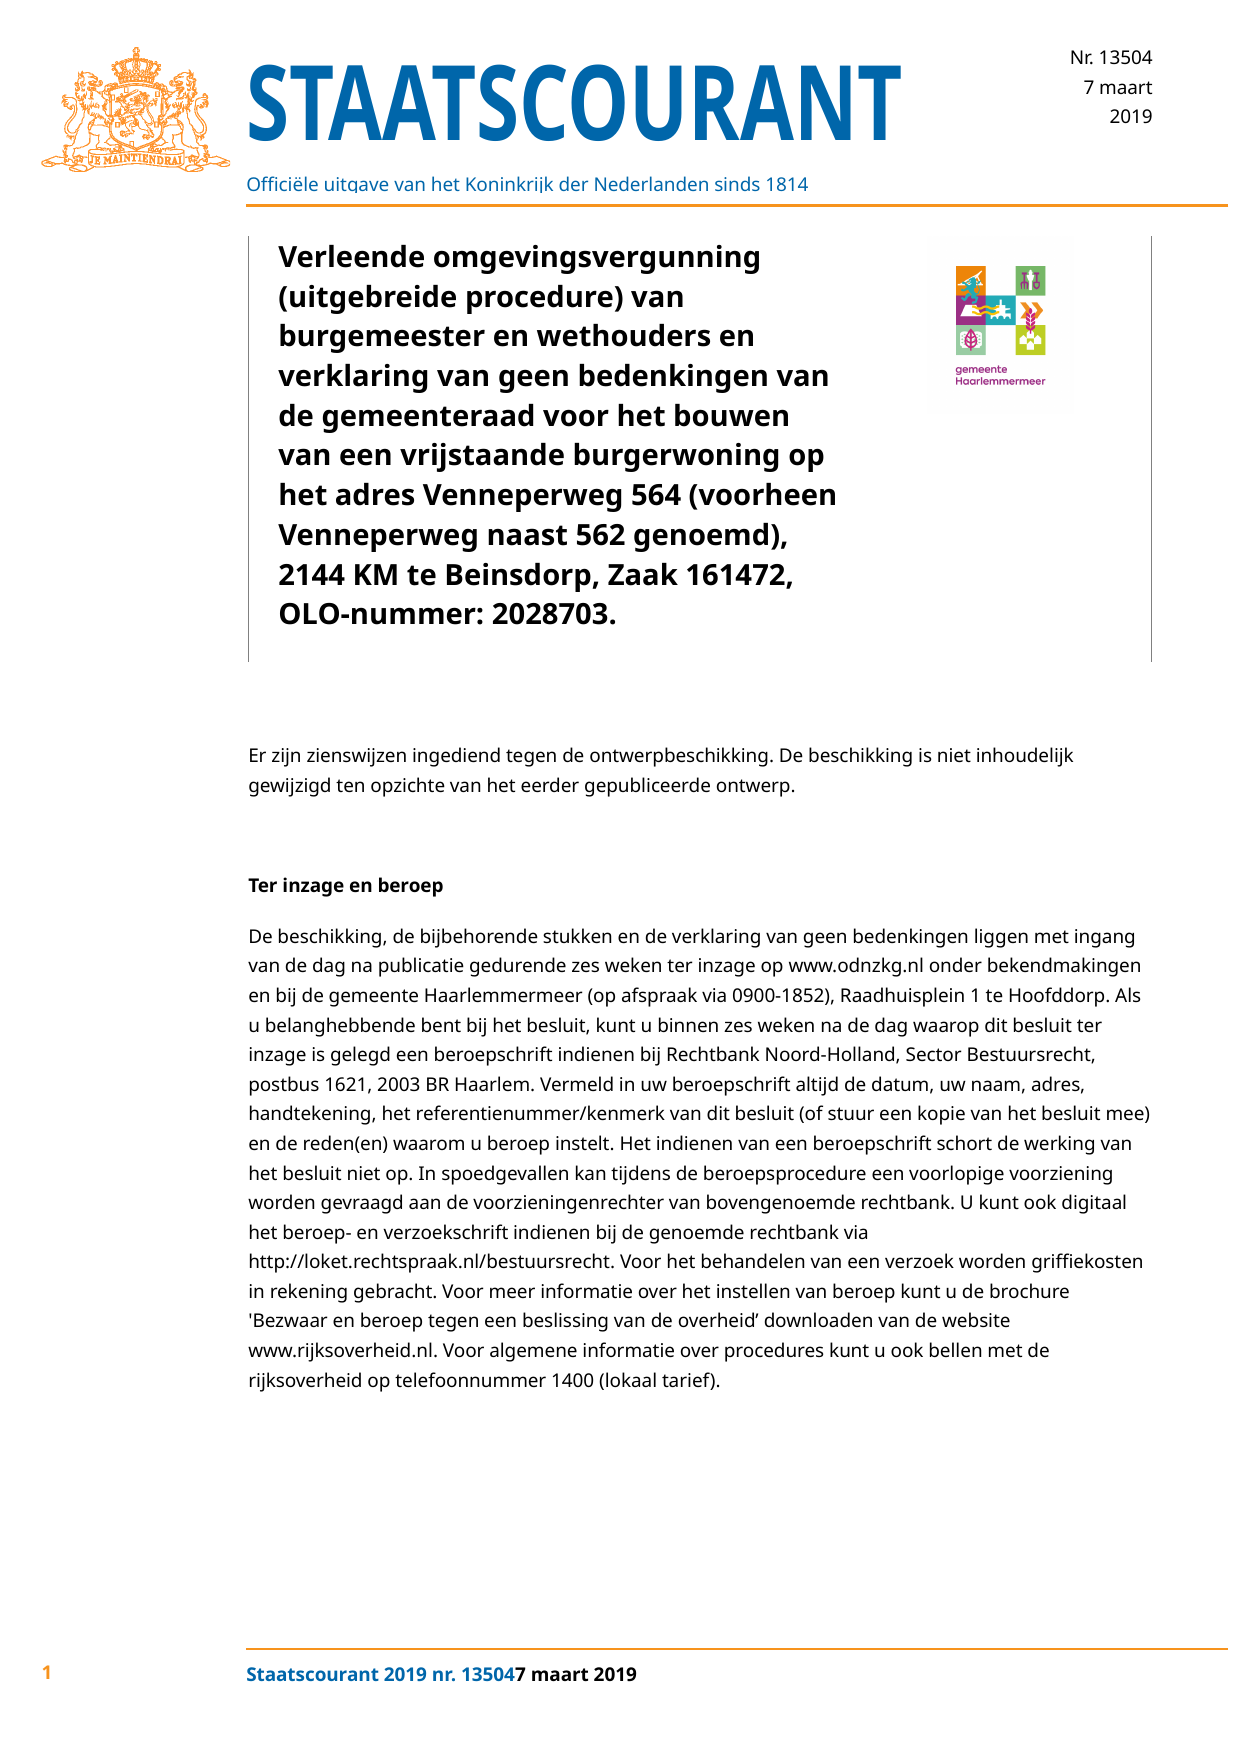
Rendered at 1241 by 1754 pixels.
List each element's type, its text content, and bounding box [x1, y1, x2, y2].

picture [41, 47, 231, 172]
table_header [1075, 236, 1151, 413]
text De beschikking, de bijbehorende stukken en de verklaring van geen bedenkingen liggen met ingang van de dag na publicatie gedurende zes weken ter inzage op www.odnzkg.nl onder bekendmakingen en bij de gemeente Haarlemmermeer (op afspraak via 0900-1852), Raadhuisplein 1 te Hoofddorp. Als u belanghebbende bent bij het besluit, kunt u binnen zes weken na de dag waarop dit besluit ter inzage is gelegd een beroepschrift indienen bij Rechtbank Noord-Holland, Sector Bestuursrecht, postbus 1621, 2003 BR Haarlem. Vermeld in uw beroepschrift altijd de datum, uw naam, adres, handtekening, het referentienummer/kenmerk van dit besluit (of stuur een kopie van het besluit mee) en de reden(en) waarom u beroep instelt. Het indienen van een beroepschrift schort de werking van het besluit niet op. In spoedgevallen kan tijdens de beroepsprocedure een voorlopige voorziening worden gevraagd aan de voorzieningenrechter van bovengenoemde rechtbank. U kunt ook digitaal het beroep- en verzoekschrift indienen bij de genoemde rechtbank via http://loket.rechtspraak.nl/bestuursrecht. Voor het behandelen van een verzoek worden griffiekosten in rekening gebracht. Voor meer informatie over het instellen van beroep kunt u de brochure 'Bezwaar en beroep tegen een beslissing van de overheid’ downloaden van de website www.rijksoverheid.nl. Voor algemene informatie over procedures kunt u ook bellen met de rijksoverheid op telefoonnummer 1400 (lokaal tarief). [248, 923, 1152, 1392]
table_header Verleende omgevingsvergunning (uitgebreide procedure) van burgemeester en wethouders en verklaring van geen bedenkingen van de gemeenteraad voor het bouwen van een vrijstaande burgerwoning op het adres Venneperweg 564 (voorheen Venneperweg naast 562 genoemd), 2144 KM te Beinsdorp, Zaak 161472, OLO-nummer: 2028703. [249, 236, 850, 662]
picture [926, 236, 1075, 414]
text Ter inzage en beroep [248, 873, 1152, 898]
table_header [850, 414, 1151, 662]
table_header [850, 236, 926, 413]
text Er zijn zienswijzen ingediend tegen de ontwerpbeschikking. De beschikking is niet inhoudelijk gewijzigd ten opzichte van het eerder gepubliceerde ontwerp. [248, 742, 1152, 797]
